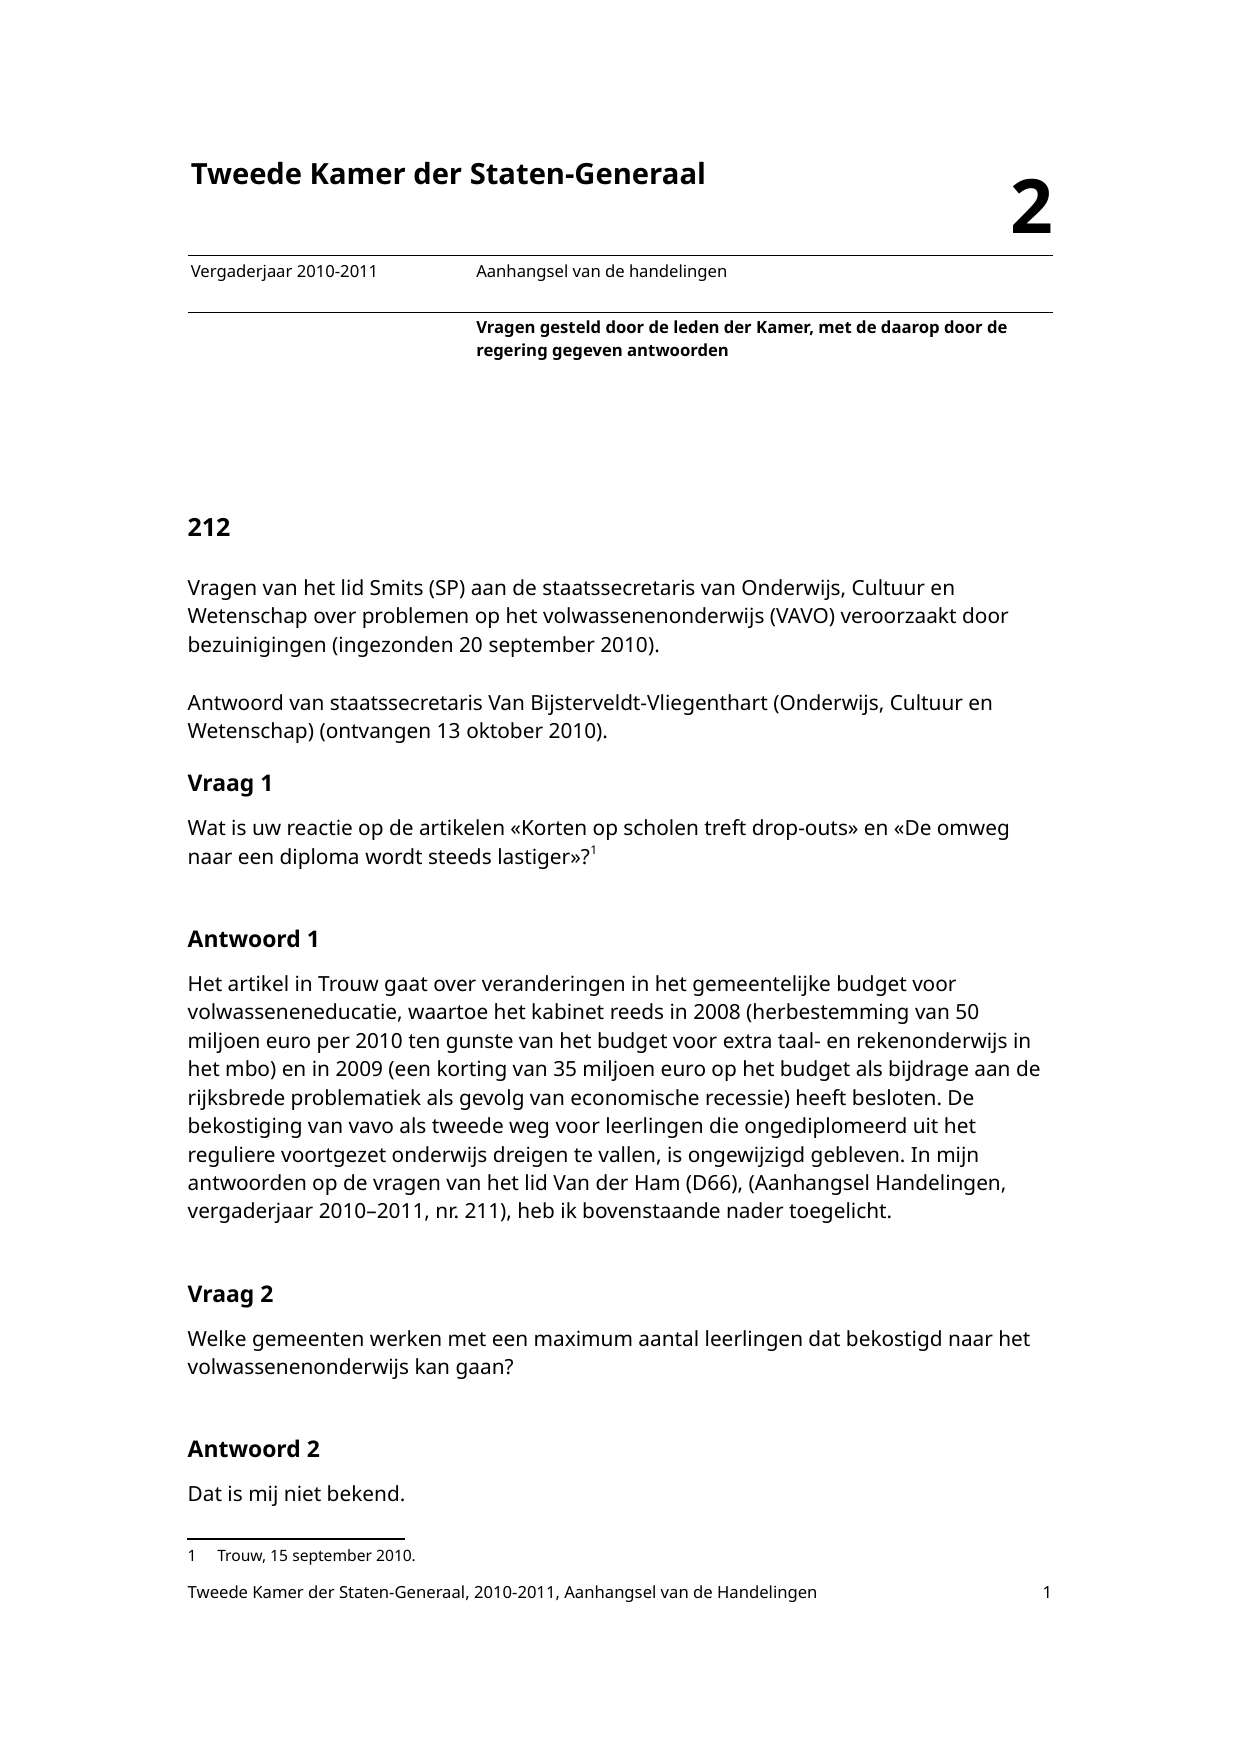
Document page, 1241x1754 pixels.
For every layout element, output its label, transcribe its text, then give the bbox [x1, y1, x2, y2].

table_header Tweede Kamer der Staten-Generaal [188, 150, 879, 255]
text Dat is mij niet bekend. [187, 1479, 1053, 1508]
subtitle Antwoord 1 [187, 923, 1053, 954]
table_header 2 [880, 150, 1053, 255]
subtitle Vraag 2 [187, 1277, 1053, 1309]
text Het artikel in Trouw gaat over veranderingen in het gemeentelijke budget voor volwasseneneducatie, waartoe het kabinet reeds in 2008 (herbestemming van 50 miljoen euro per 2010 ten gunste van het budget voor extra taal- en rekenonderwijs in het mbo) en in 2009 (een korting van 35 miljoen euro op het budget als bijdrage aan de rijksbrede problematiek als gevolg van economische recessie) heeft besloten. De bekostiging van vavo als tweede weg voor leerlingen die ongediplomeerd uit het reguliere voortgezet onderwijs dreigen te vallen, is ongewijzigd gebleven. In mijn antwoorden op de vragen van het lid Van der Ham (D66), (Aanhangsel Handelingen, vergaderjaar 2010–2011, nr. 211), heb ik bovenstaande nader toegelicht. [187, 969, 1053, 1225]
table_cell Aanhangsel van de handelingen [473, 256, 1053, 312]
table_cell Vergaderjaar 2010-2011 [188, 256, 473, 312]
text Antwoord van staatssecretaris Van Bijsterveldt-Vliegenthart (Onderwijs, Cultuur en Wetenschap) (ontvangen 13 oktober 2010). [187, 688, 1053, 745]
subtitle Antwoord 2 [187, 1433, 1053, 1464]
text Trouw, 15 september 2010. [187, 1538, 1053, 1566]
text Vragen van het lid Smits (SP) aan de staatssecretaris van Onderwijs, Cultuur en Wetenschap over problemen op het volwassenenonderwijs (VAVO) veroorzaakt door bezuinigingen (ingezonden 20 september 2010). [187, 573, 1053, 658]
table_cell [188, 313, 473, 361]
text 212 [187, 509, 1053, 543]
table_cell Vragen gesteld door de leden der Kamer, met de daarop door de regering gegeven antwoorden [473, 313, 1053, 361]
text Welke gemeenten werken met een maximum aantal leerlingen dat bekostigd naar het volwassenenonderwijs kan gaan? [187, 1324, 1053, 1381]
subtitle Vraag 1 [187, 767, 1053, 798]
text Wat is uw reactie op de artikelen «Korten op scholen treft drop-outs» en «De omweg naar een diploma wordt steeds lastiger»? [187, 813, 1053, 870]
